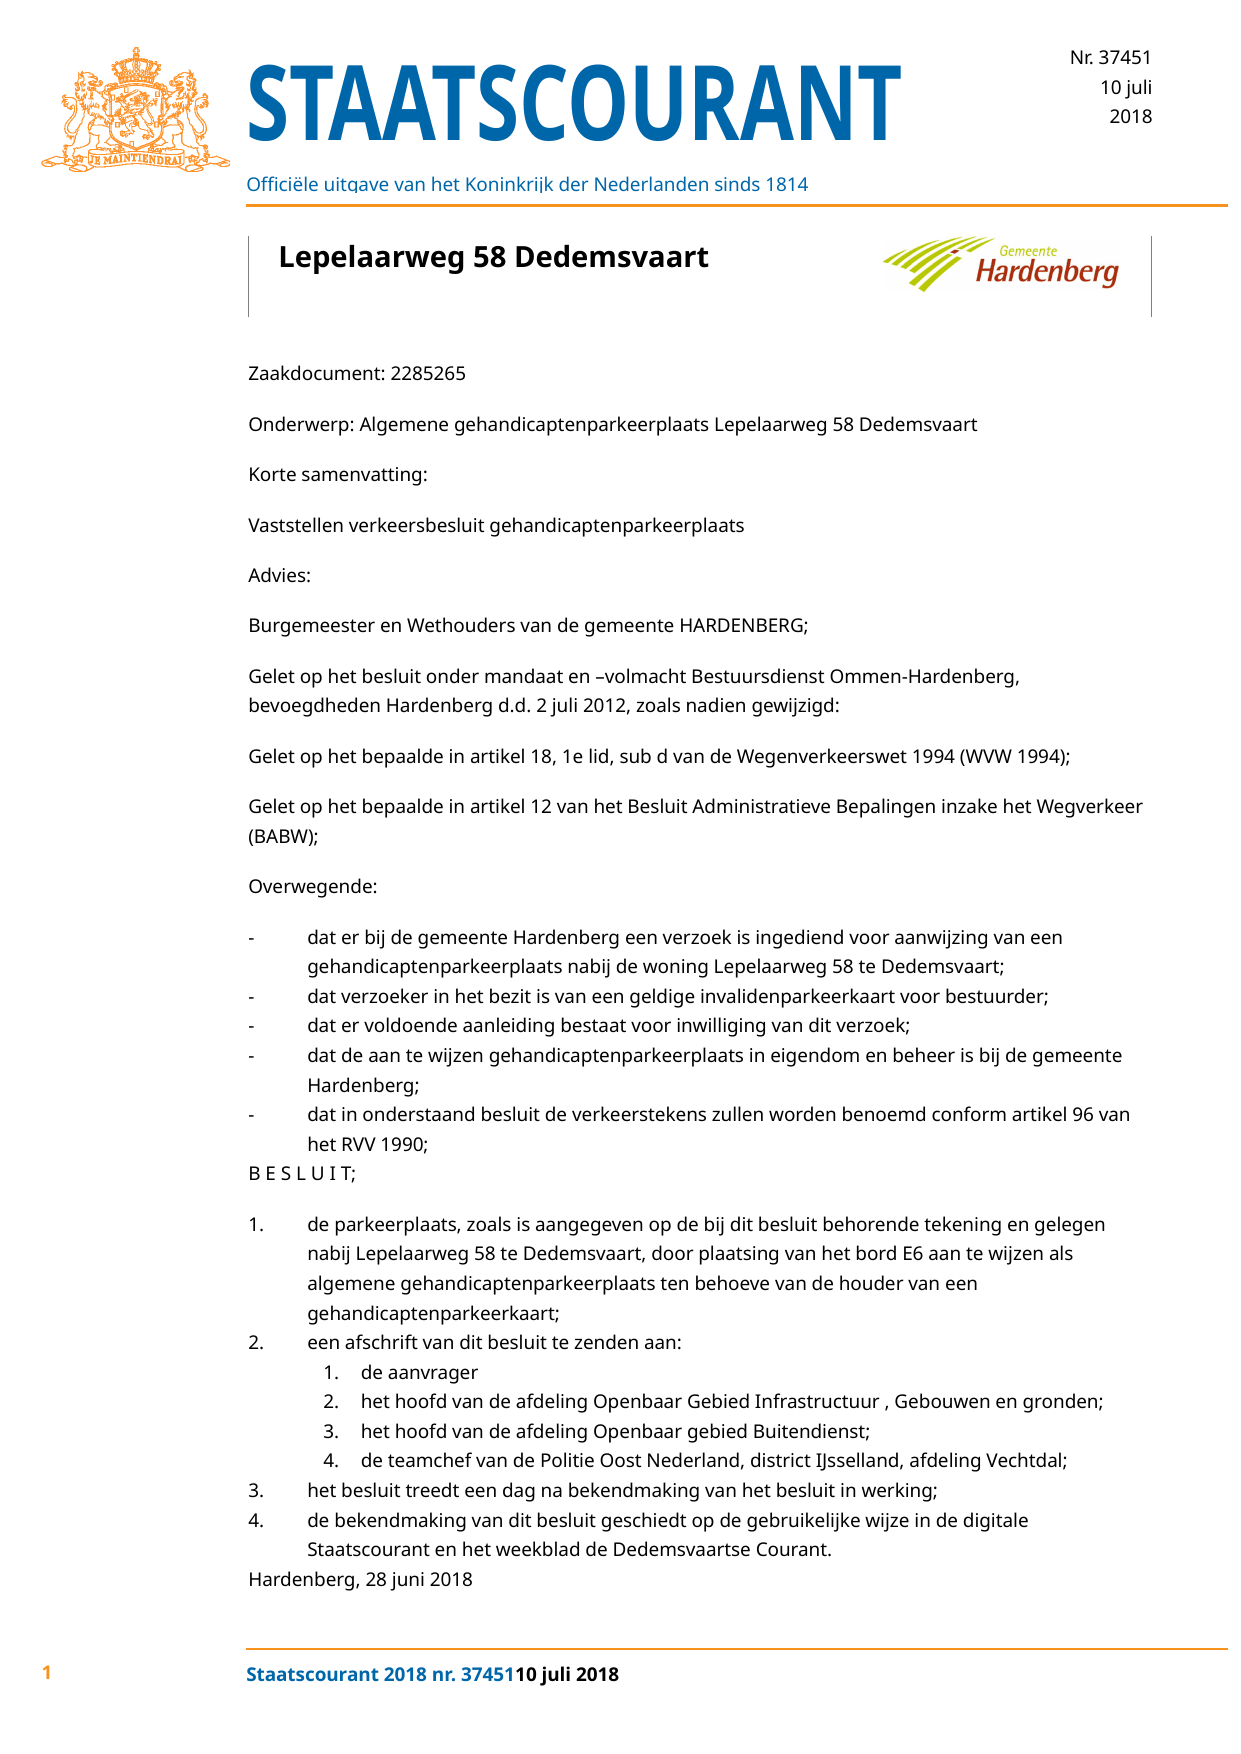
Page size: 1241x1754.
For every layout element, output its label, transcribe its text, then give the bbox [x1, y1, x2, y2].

list dat verzoeker in het bezit is van een geldige invalidenparkeerkaart voor bestuurder; [248, 983, 1152, 1009]
text Zaakdocument: 2285265 [248, 361, 1152, 386]
picture [882, 236, 1119, 292]
text Korte samenvatting: [248, 461, 1152, 487]
text Vaststellen verkeersbesluit gehandicaptenparkeerplaats [248, 512, 1152, 538]
list een afschrift van dit besluit te zenden aan: [248, 1329, 1152, 1355]
text Onderwerp: Algemene gehandicaptenparkeerplaats Lepelaarweg 58 Dedemsvaart [248, 411, 1152, 437]
list dat er voldoende aanleiding bestaat voor inwilliging van dit verzoek; [248, 1013, 1152, 1038]
text Overwegende: [248, 873, 1152, 899]
list dat er bij de gemeente Hardenberg een verzoek is ingediend voor aanwijzing van een gehandicaptenparkeerplaats nabij de woning Lepelaarweg 58 te Dedemsvaart; [248, 924, 1152, 979]
list dat de aan te wijzen gehandicaptenparkeerplaats in eigendom en beheer is bij de gemeente Hardenberg; [248, 1042, 1152, 1098]
list het besluit treedt een dag na bekendmaking van het besluit in werking; [248, 1477, 1152, 1503]
text B E S L U I T; [248, 1161, 1152, 1186]
table_header [850, 236, 1151, 317]
text Hardenberg, 28 juni 2018 [248, 1566, 1152, 1592]
text Burgemeester en Wethouders van de gemeente HARDENBERG; [248, 613, 1152, 638]
picture [41, 47, 231, 172]
text Gelet op het bepaalde in artikel 12 van het Besluit Administratieve Bepalingen inzake het Wegverkeer (BABW); [248, 793, 1152, 849]
list het hoofd van de afdeling Openbaar Gebied Infrastructuur , Gebouwen en gronden; [323, 1388, 1152, 1414]
table_header Lepelaarweg 58 Dedemsvaart [249, 236, 850, 317]
list de bekendmaking van dit besluit geschiedt op de gebruikelijke wijze in de digitale Staatscourant en het weekblad de Dedemsvaartse Courant. [248, 1507, 1152, 1562]
list de parkeerplaats, zoals is aangegeven op de bij dit besluit behorende tekening en gelegen nabij Lepelaarweg 58 te Dedemsvaart, door plaatsing van het bord E6 aan te wijzen als algemene gehandicaptenparkeerplaats ten behoeve van de houder van een gehandicaptenparkeerkaart; [248, 1211, 1152, 1326]
text Advies: [248, 562, 1152, 588]
list de aanvrager [323, 1359, 1152, 1385]
text Gelet op het bepaalde in artikel 18, 1e lid, sub d van de Wegenverkeerswet 1994 (WVW 1994); [248, 743, 1152, 769]
list de teamchef van de Politie Oost Nederland, district IJsselland, afdeling Vechtdal; [323, 1448, 1152, 1473]
list het hoofd van de afdeling Openbaar gebied Buitendienst; [323, 1418, 1152, 1444]
list dat in onderstaand besluit de verkeerstekens zullen worden benoemd conform artikel 96 van het RVV 1990; [248, 1101, 1152, 1157]
text Gelet op het besluit onder mandaat en –volmacht Bestuursdienst Ommen-Hardenberg, bevoegdheden Hardenberg d.d. 2 juli 2012, zoals nadien gewijzigd: [248, 663, 1152, 718]
